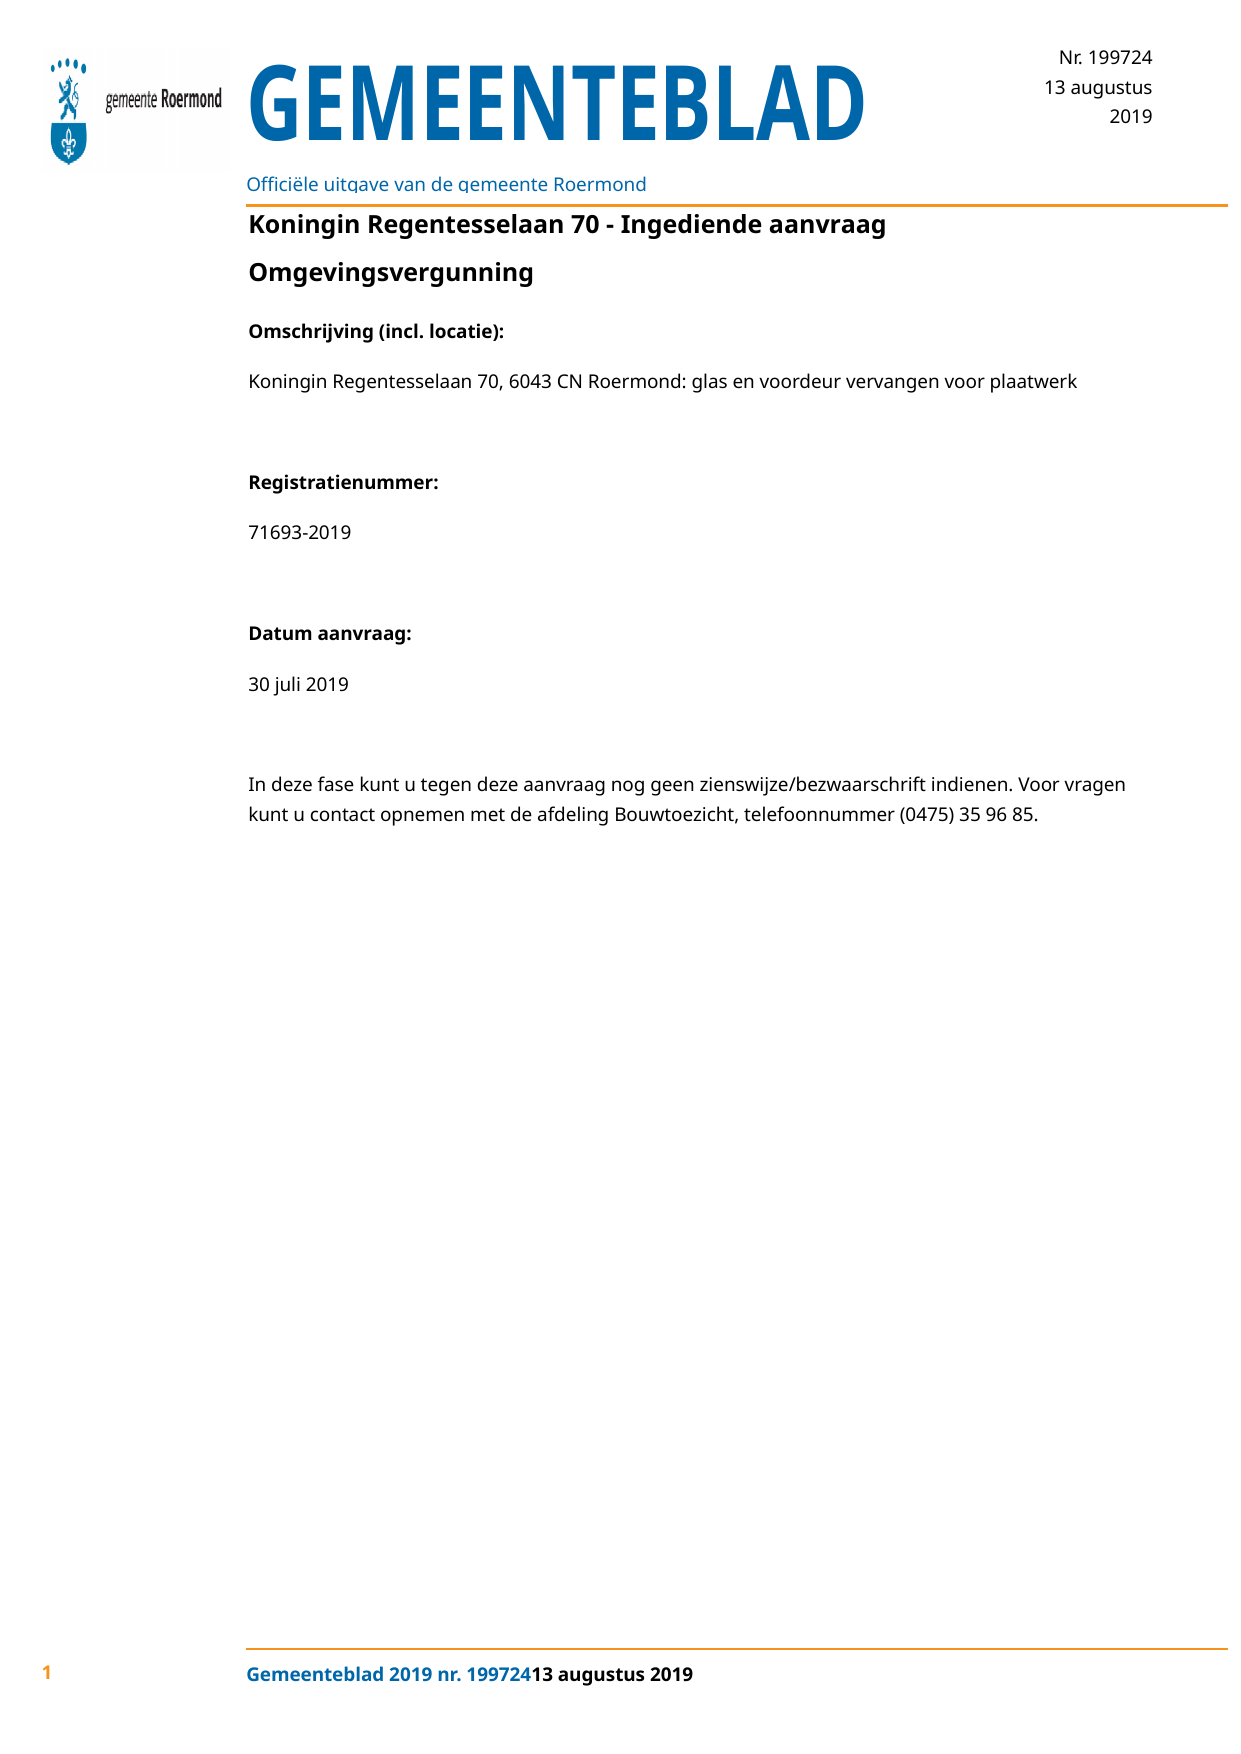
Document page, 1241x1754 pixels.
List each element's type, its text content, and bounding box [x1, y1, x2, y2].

text 30 juli 2019 [248, 671, 1152, 697]
text In deze fase kunt u tegen deze aanvraag nog geen zienswijze/bezwaarschrift indienen. Voor vragen kunt u contact opnemen met de afdeling Bouwtoezicht, telefoonnummer (0475) 35 96 85. [248, 772, 1152, 827]
text Omschrijving (incl. locatie): [248, 318, 1152, 344]
text Registratienummer: [248, 469, 1152, 495]
picture [41, 47, 231, 172]
text Koningin Regentesselaan 70, 6043 CN Roermond: glas en voordeur vervangen voor plaatwerk [248, 368, 1152, 394]
text Datum aanvraag: [248, 620, 1152, 646]
text 71693-2019 [248, 519, 1152, 545]
text Koningin Regentesselaan 70 - Ingediende aanvraag Omgevingsvergunning [248, 207, 1152, 288]
